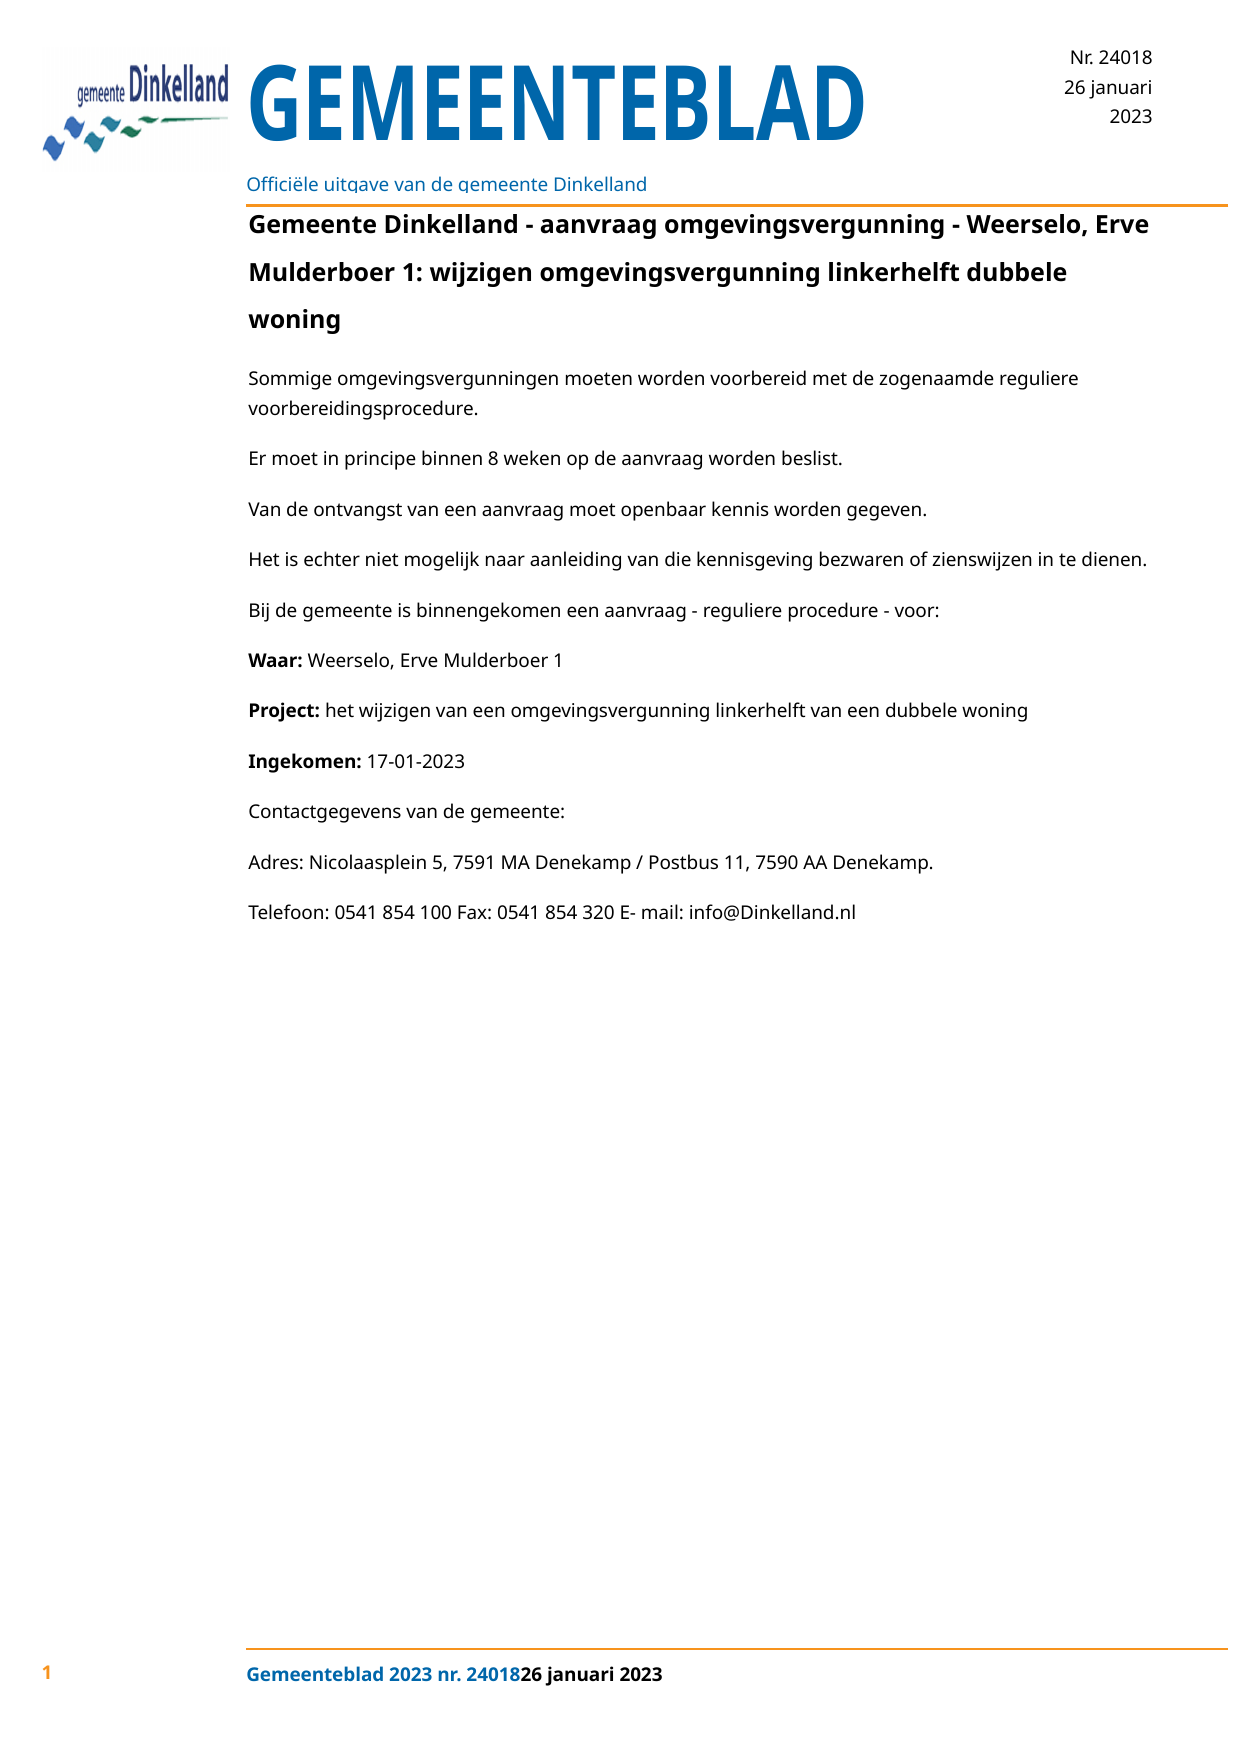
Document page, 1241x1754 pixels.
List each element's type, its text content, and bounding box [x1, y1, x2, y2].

text Gemeente Dinkelland - aanvraag omgevingsvergunning - Weerselo, Erve Mulderboer 1: wijzigen omgevingsvergunning linkerhelft dubbele woning [248, 207, 1152, 336]
text Adres: Nicolaasplein 5, 7591 MA Denekamp / Postbus 11, 7590 AA Denekamp. [248, 849, 1152, 874]
text Sommige omgevingsvergunningen moeten worden voorbereid met de zogenaamde reguliere voorbereidingsprocedure. [248, 366, 1152, 421]
text Van de ontvangst van een aanvraag moet openbaar kennis worden gegeven. [248, 496, 1152, 522]
text Project: het wijzigen van een omgevingsvergunning linkerhelft van een dubbele woning [248, 698, 1152, 723]
text Waar: Weerselo, Erve Mulderboer 1 [248, 647, 1152, 673]
text Ingekomen: 17-01-2023 [248, 748, 1152, 774]
text Telefoon: 0541 854 100 Fax: 0541 854 320 E- mail: info@Dinkelland.nl [248, 899, 1152, 925]
text Contactgegevens van de gemeente: [248, 798, 1152, 824]
picture [41, 47, 231, 172]
text Het is echter niet mogelijk naar aanleiding van die kennisgeving bezwaren of zienswijzen in te dienen. [248, 546, 1152, 572]
text Bij de gemeente is binnengekomen een aanvraag - reguliere procedure - voor: [248, 597, 1152, 622]
text Er moet in principe binnen 8 weken op de aanvraag worden beslist. [248, 446, 1152, 471]
